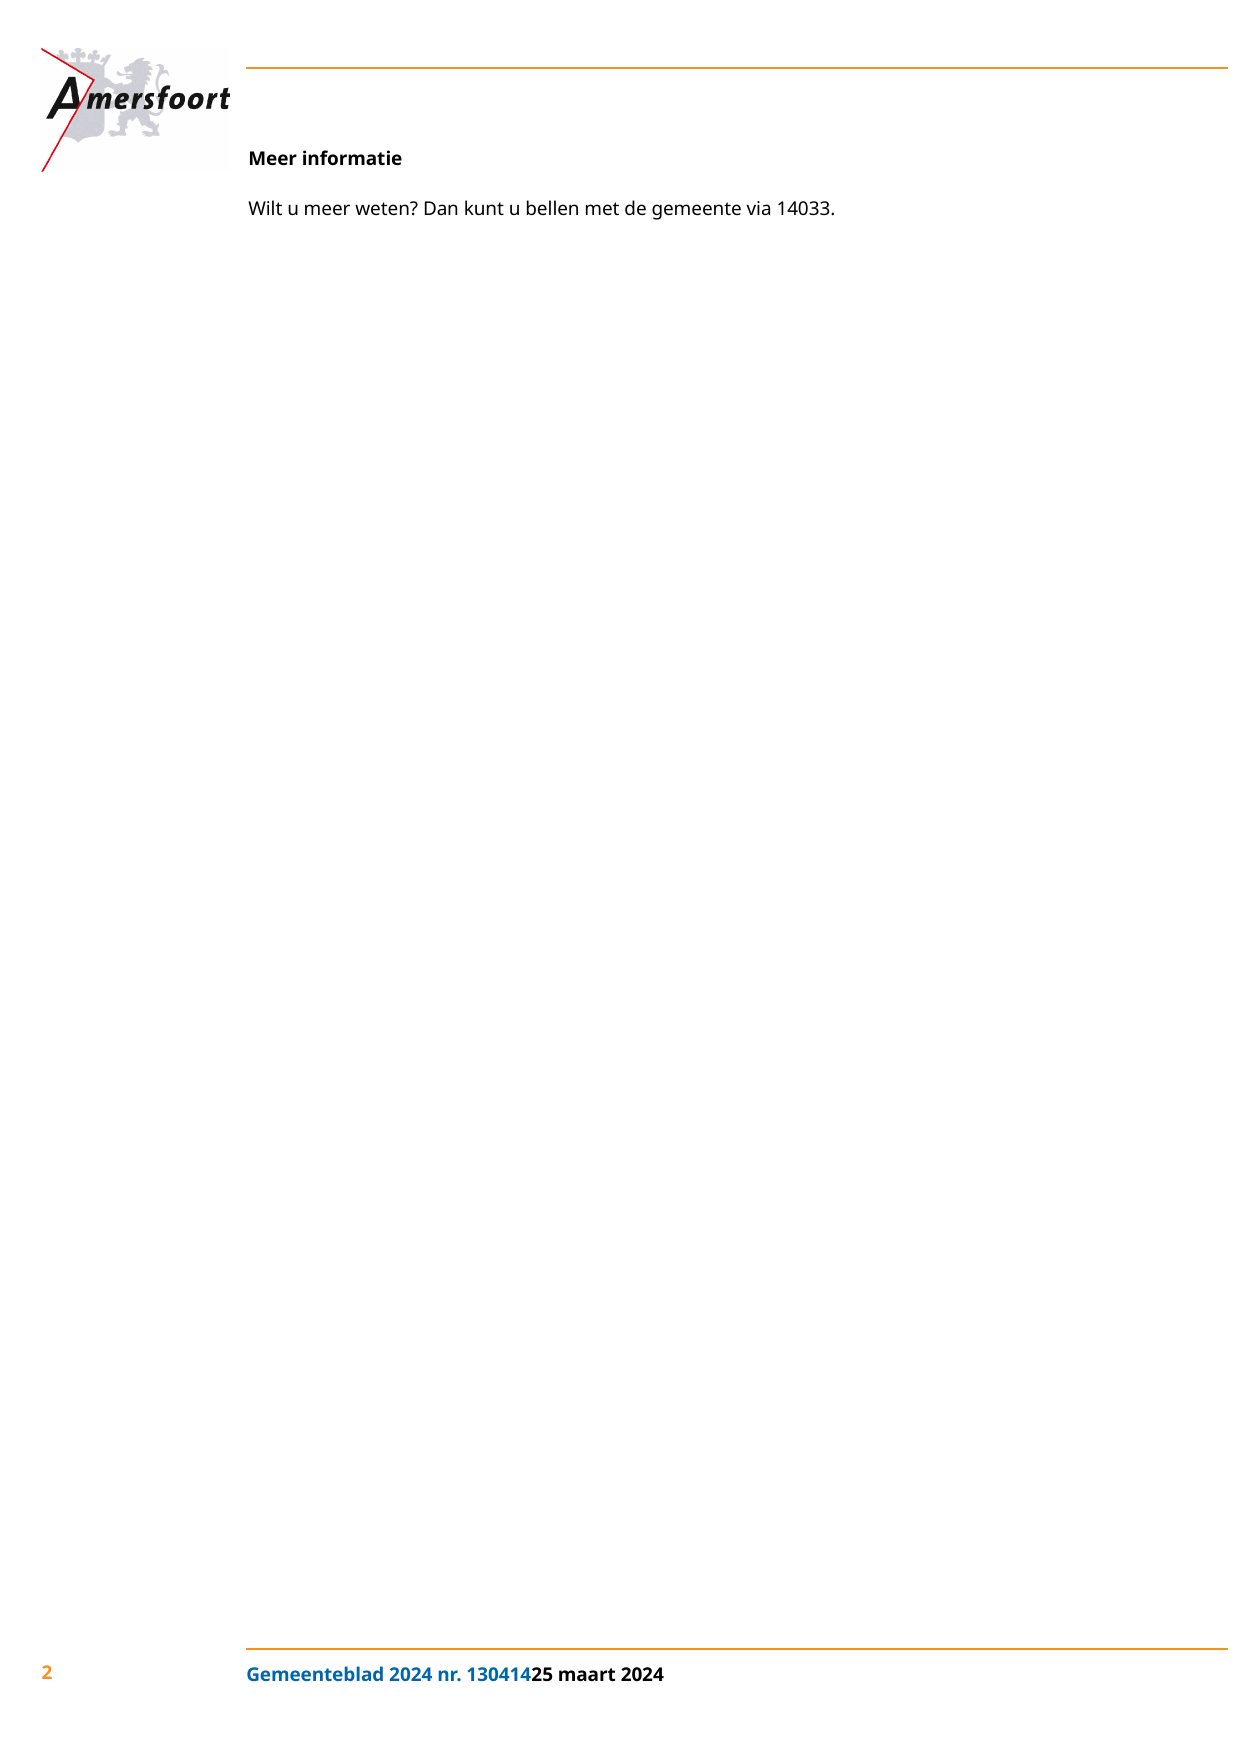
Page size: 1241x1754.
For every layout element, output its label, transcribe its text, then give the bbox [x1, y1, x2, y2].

text Meer informatie [248, 145, 1152, 171]
text Wilt u meer weten? Dan kunt u bellen met de gemeente via 14033. [248, 196, 1152, 221]
picture [41, 47, 231, 172]
